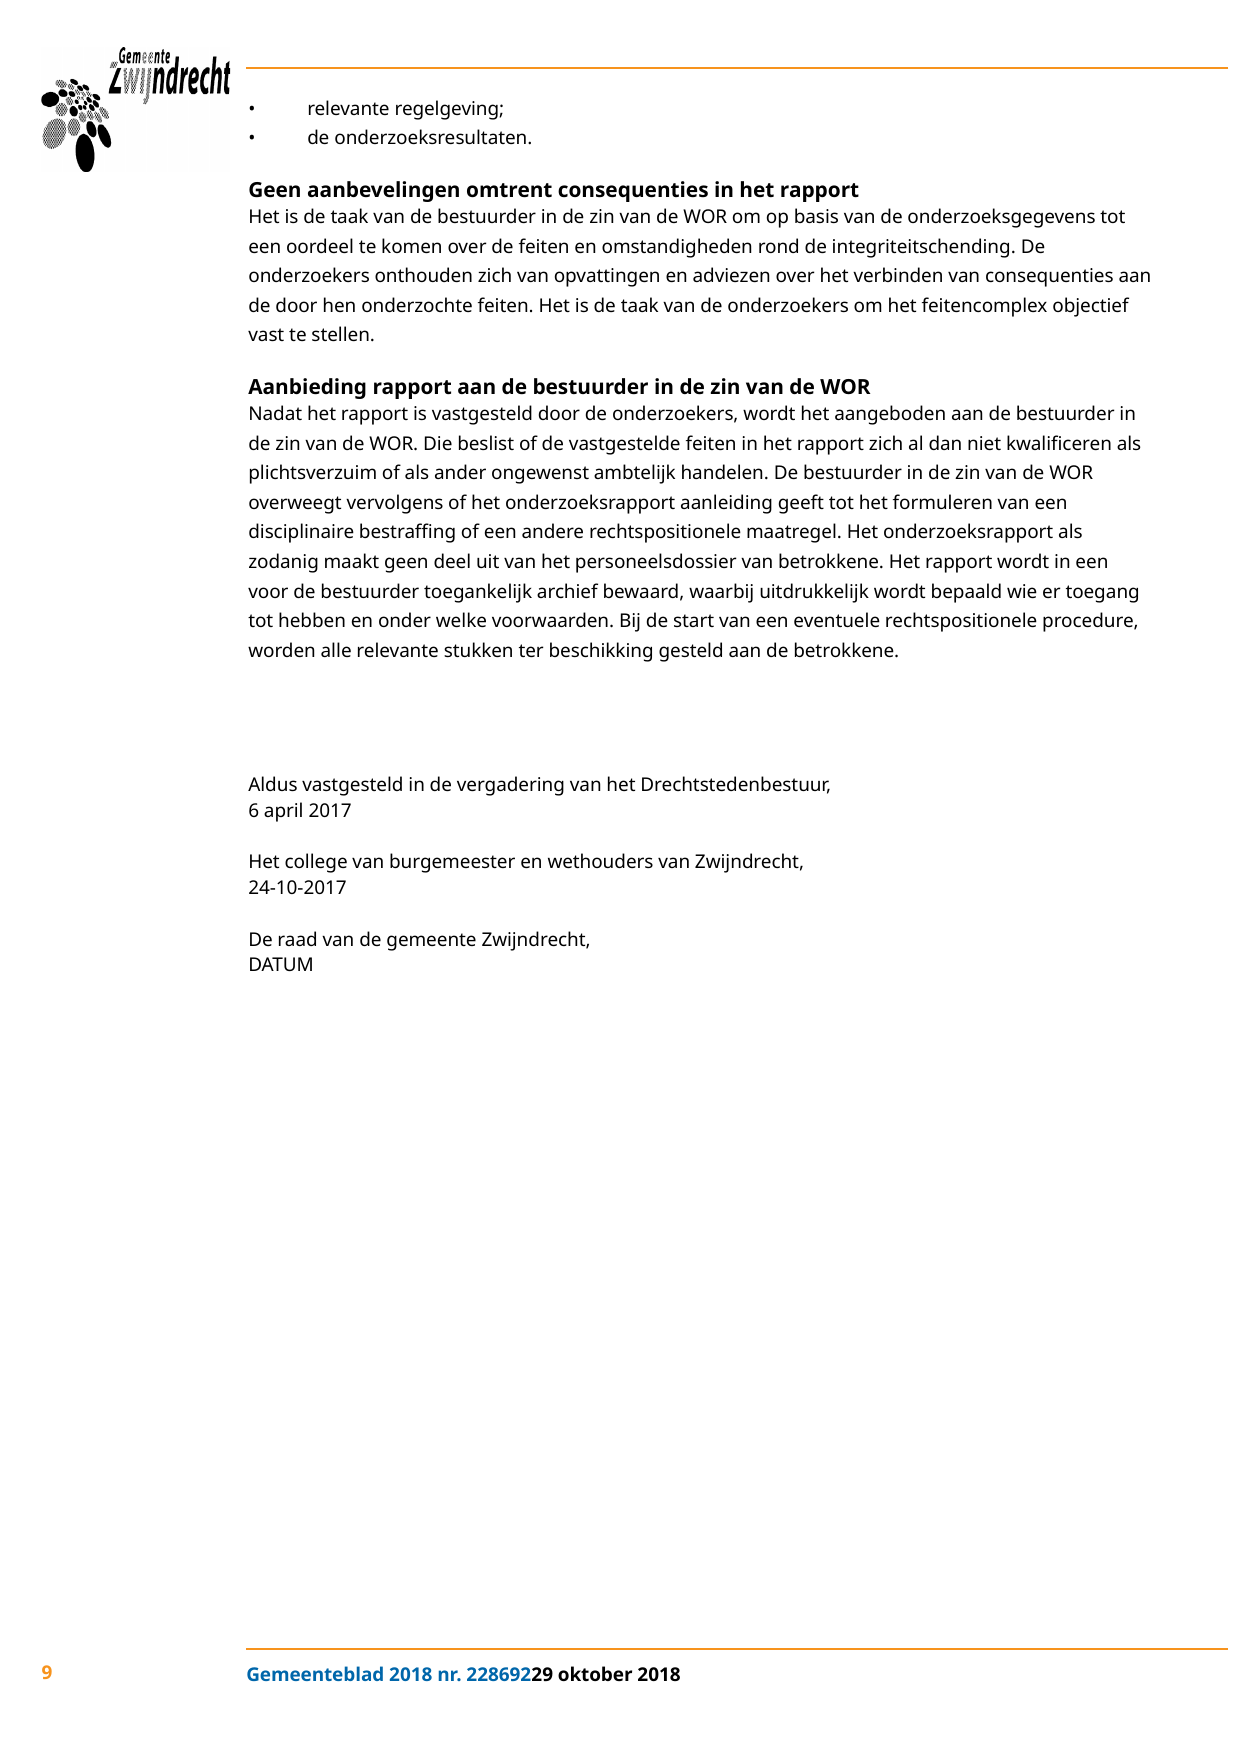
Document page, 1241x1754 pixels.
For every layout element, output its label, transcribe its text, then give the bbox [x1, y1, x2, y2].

text Nadat het rapport is vastgesteld door de onderzoekers, wordt het aangeboden aan de bestuurder in de zin van de WOR. Die beslist of de vastgestelde feiten in het rapport zich al dan niet kwalificeren als plichtsverzuim of als ander ongewenst ambtelijk handelen. De bestuurder in de zin van de WOR overweegt vervolgens of het onderzoeksrapport aanleiding geeft tot het formuleren van een disciplinaire bestraffing of een andere rechtspositionele maatregel. Het onderzoeksrapport als zodanig maakt geen deel uit van het personeelsdossier van betrokkene. Het rapport wordt in een voor de bestuurder toegankelijk archief bewaard, waarbij uitdrukkelijk wordt bepaald wie er toegang tot hebben en onder welke voorwaarden. Bij de start van een eventuele rechtspositionele procedure, worden alle relevante stukken ter beschikking gesteld aan de betrokkene. [248, 400, 1152, 663]
picture [41, 47, 231, 172]
text Het college van burgemeester en wethouders van Zwijndrecht, [248, 849, 1152, 874]
text 6 april 2017 [248, 797, 1152, 823]
text De raad van de gemeente Zwijndrecht, [248, 926, 1152, 952]
text Aldus vastgesteld in de vergadering van het Drechtstedenbestuur, [248, 771, 1152, 797]
text Aanbieding rapport aan de bestuurder in de zin van de WOR [248, 372, 1152, 400]
text Geen aanbevelingen omtrent consequenties in het rapport [248, 175, 1152, 203]
text Het is de taak van de bestuurder in de zin van de WOR om op basis van de onderzoeksgegevens tot een oordeel te komen over de feiten en omstandigheden rond de integriteitschending. De onderzoekers onthouden zich van opvattingen en adviezen over het verbinden van consequenties aan de door hen onderzochte feiten. Het is de taak van de onderzoekers om het feitencomplex objectief vast te stellen. [248, 203, 1152, 347]
text DATUM [248, 952, 1152, 977]
list de onderzoeksresultaten. [248, 124, 1152, 150]
list relevante regelgeving; [248, 95, 1152, 121]
text 24-10-2017 [248, 874, 1152, 900]
